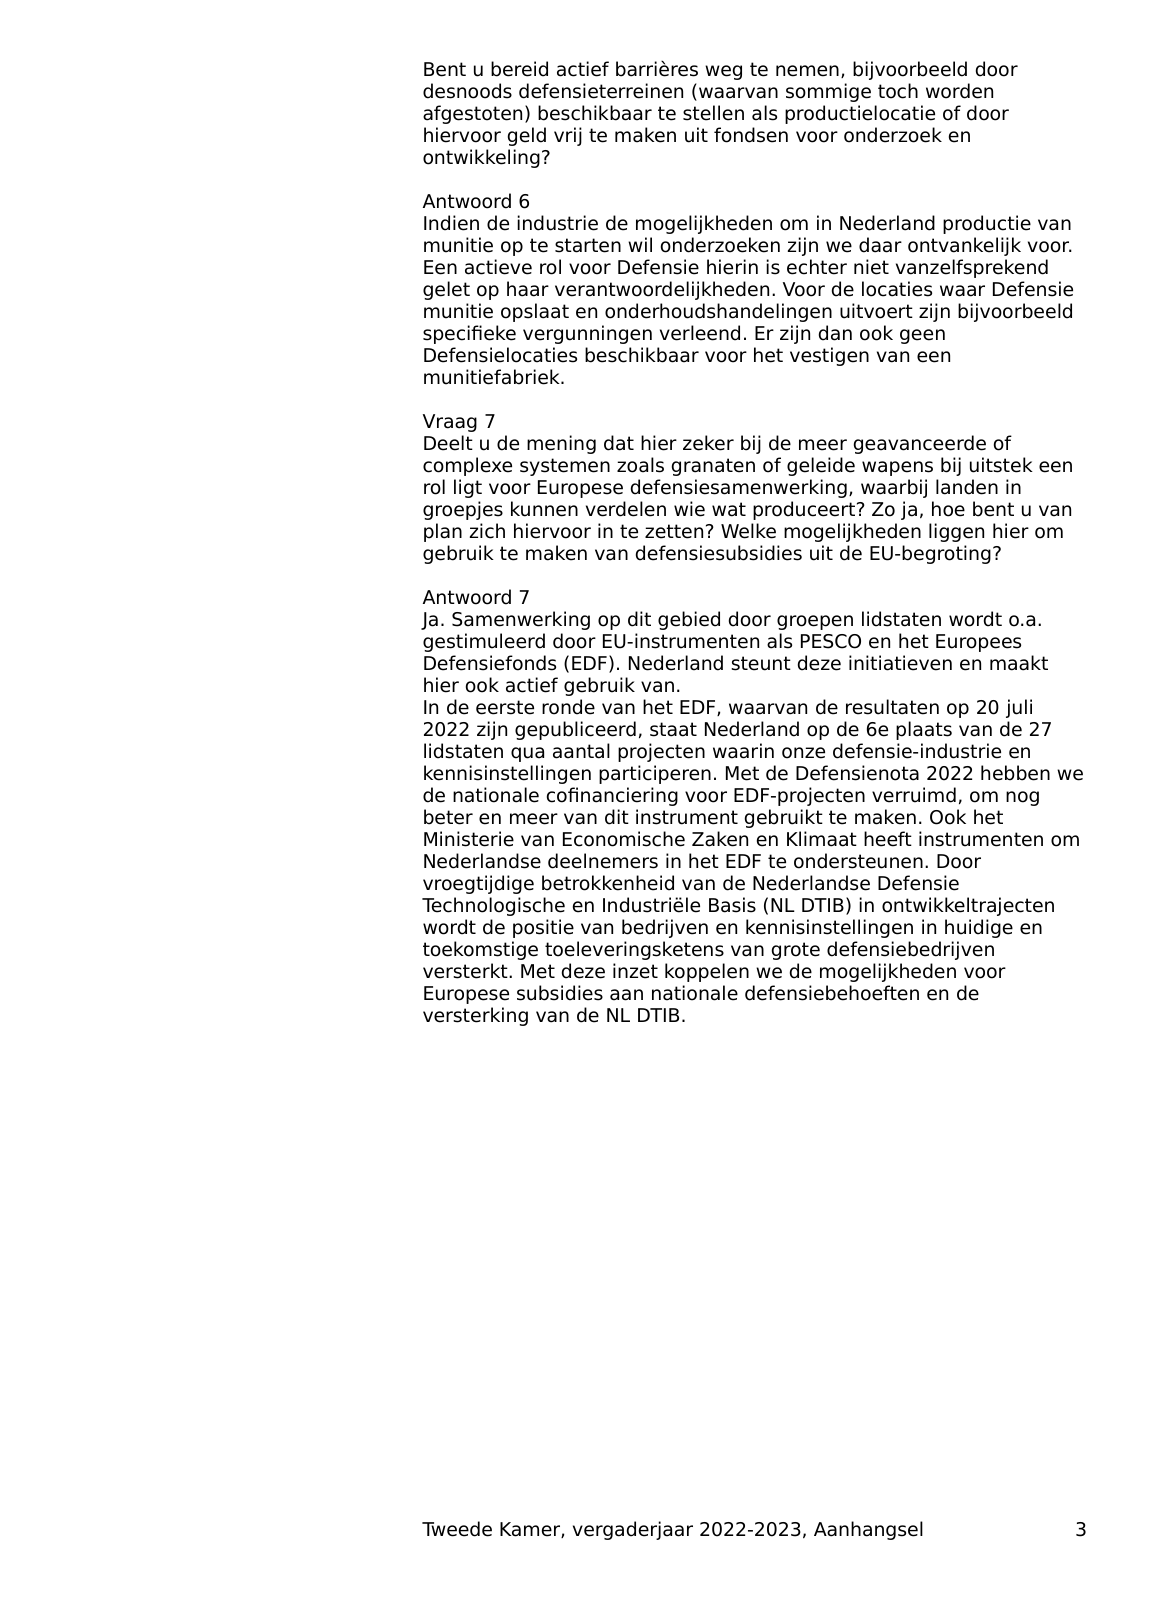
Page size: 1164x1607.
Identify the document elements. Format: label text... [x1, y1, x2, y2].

text Vraag 7 [422, 411, 1087, 433]
text Indien de industrie de mogelijkheden om in Nederland productie van munitie op te starten wil onderzoeken zijn we daar ontvankelijk voor. Een actieve rol voor Defensie hierin is echter niet vanzelfsprekend gelet op haar verantwoordelijkheden. Voor de locaties waar Defensie munitie opslaat en onderhoudshandelingen uitvoert zijn bijvoorbeeld specifieke vergunningen verleend. Er zijn dan ook geen Defensielocaties beschikbaar voor het vestigen van een munitiefabriek. [422, 213, 1087, 389]
text Deelt u de mening dat hier zeker bij de meer geavanceerde of complexe systemen zoals granaten of geleide wapens bij uitstek een rol ligt voor Europese defensiesamenwerking, waarbij landen in groepjes kunnen verdelen wie wat produceert? Zo ja, hoe bent u van plan zich hiervoor in te zetten? Welke mogelijkheden liggen hier om gebruik te maken van defensiesubsidies uit de EU-begroting? [422, 433, 1087, 565]
text Bent u bereid actief barrières weg te nemen, bijvoorbeeld door desnoods defensieterreinen (waarvan sommige toch worden afgestoten) beschikbaar te stellen als productielocatie of door hiervoor geld vrij te maken uit fondsen voor onderzoek en ontwikkeling? [422, 59, 1087, 169]
text Ja. Samenwerking op dit gebied door groepen lidstaten wordt o.a. gestimuleerd door EU-instrumenten als PESCO en het Europees Defensiefonds (EDF). Nederland steunt deze initiatieven en maakt hier ook actief gebruik van. [422, 609, 1087, 697]
text Antwoord 6 [422, 191, 1087, 213]
text Antwoord 7 [422, 587, 1087, 609]
text In de eerste ronde van het EDF, waarvan de resultaten op 20 juli 2022 zijn gepubliceerd, staat Nederland op de 6e plaats van de 27 lidstaten qua aantal projecten waarin onze defensie-industrie en kennisinstellingen participeren. Met de Defensienota 2022 hebben we de nationale cofinanciering voor EDF-projecten verruimd, om nog beter en meer van dit instrument gebruikt te maken. Ook het Ministerie van Economische Zaken en Klimaat heeft instrumenten om Nederlandse deelnemers in het EDF te ondersteunen. Door vroegtijdige betrokkenheid van de Nederlandse Defensie Technologische en Industriële Basis (NL DTIB) in ontwikkeltrajecten wordt de positie van bedrijven en kennisinstellingen in huidige en toekomstige toeleveringsketens van grote defensiebedrijven versterkt. Met deze inzet koppelen we de mogelijkheden voor Europese subsidies aan nationale defensiebehoeften en de versterking van de NL DTIB. [422, 697, 1087, 1027]
